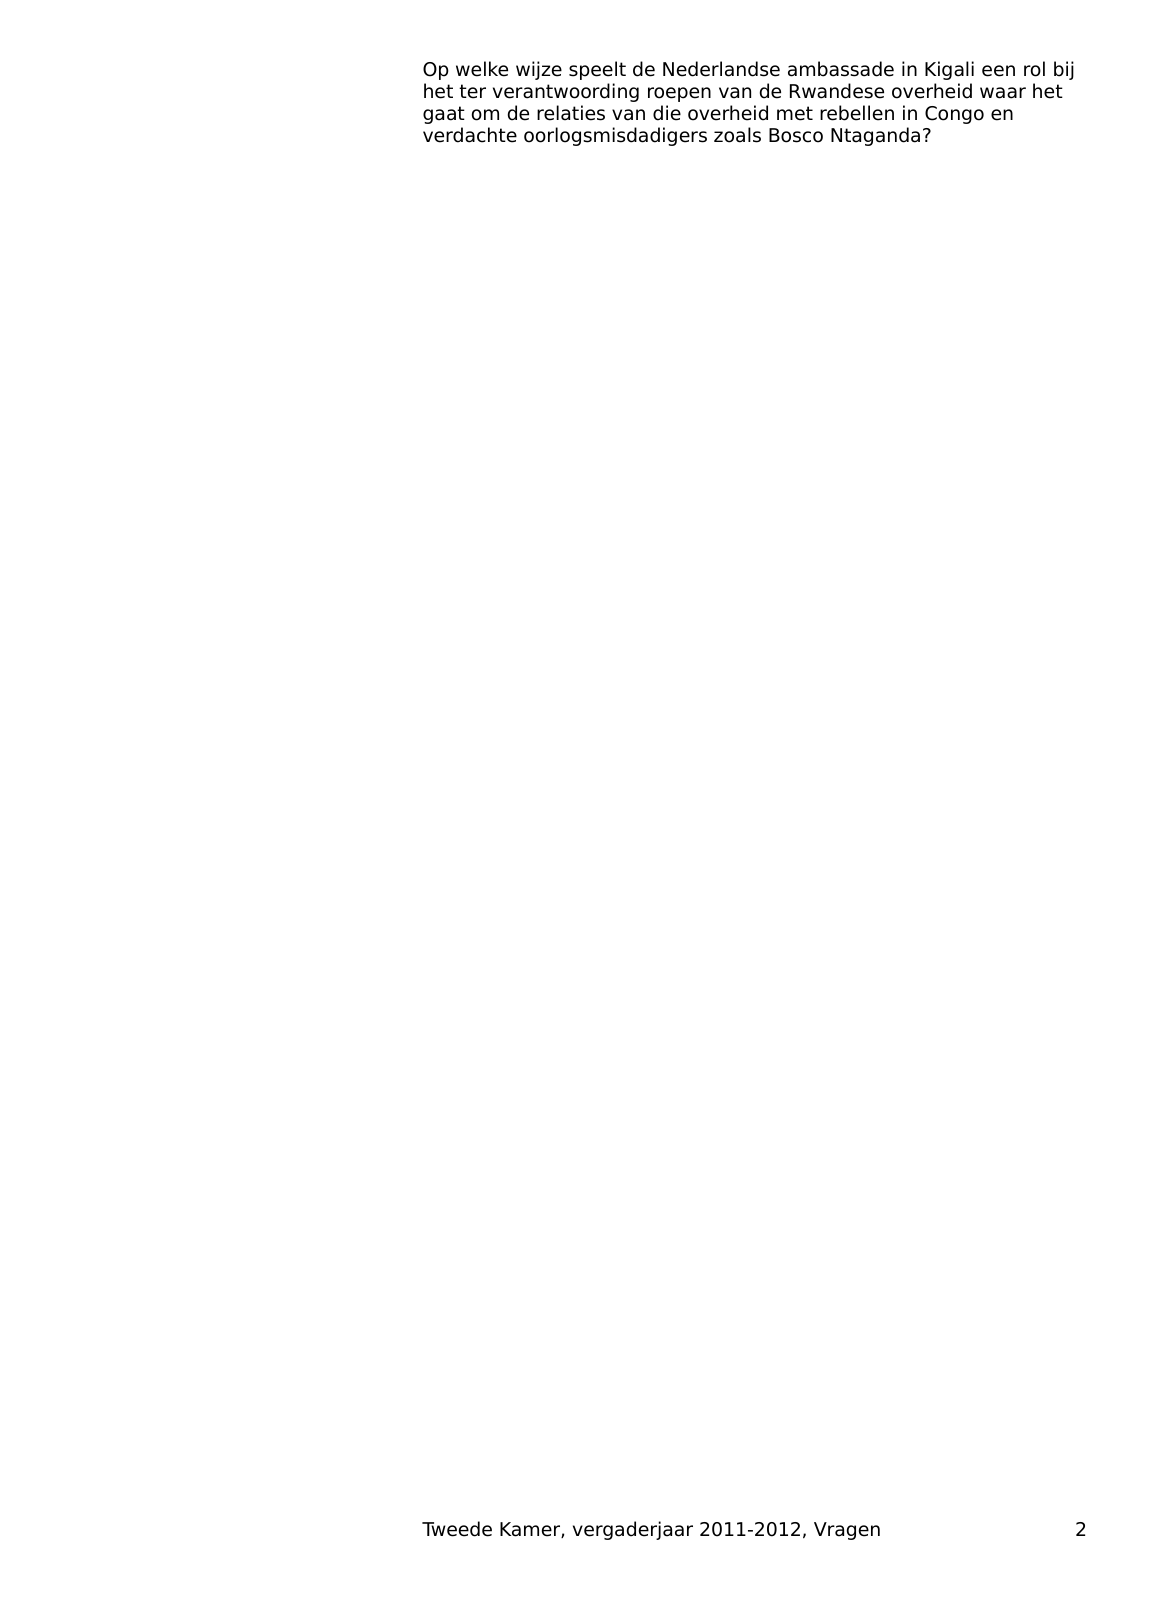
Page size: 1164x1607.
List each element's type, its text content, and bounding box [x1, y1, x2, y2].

text Op welke wijze speelt de Nederlandse ambassade in Kigali een rol bij het ter verantwoording roepen van de Rwandese overheid waar het gaat om de relaties van die overheid met rebellen in Congo en verdachte oorlogsmisdadigers zoals Bosco Ntaganda? [422, 59, 1087, 147]
